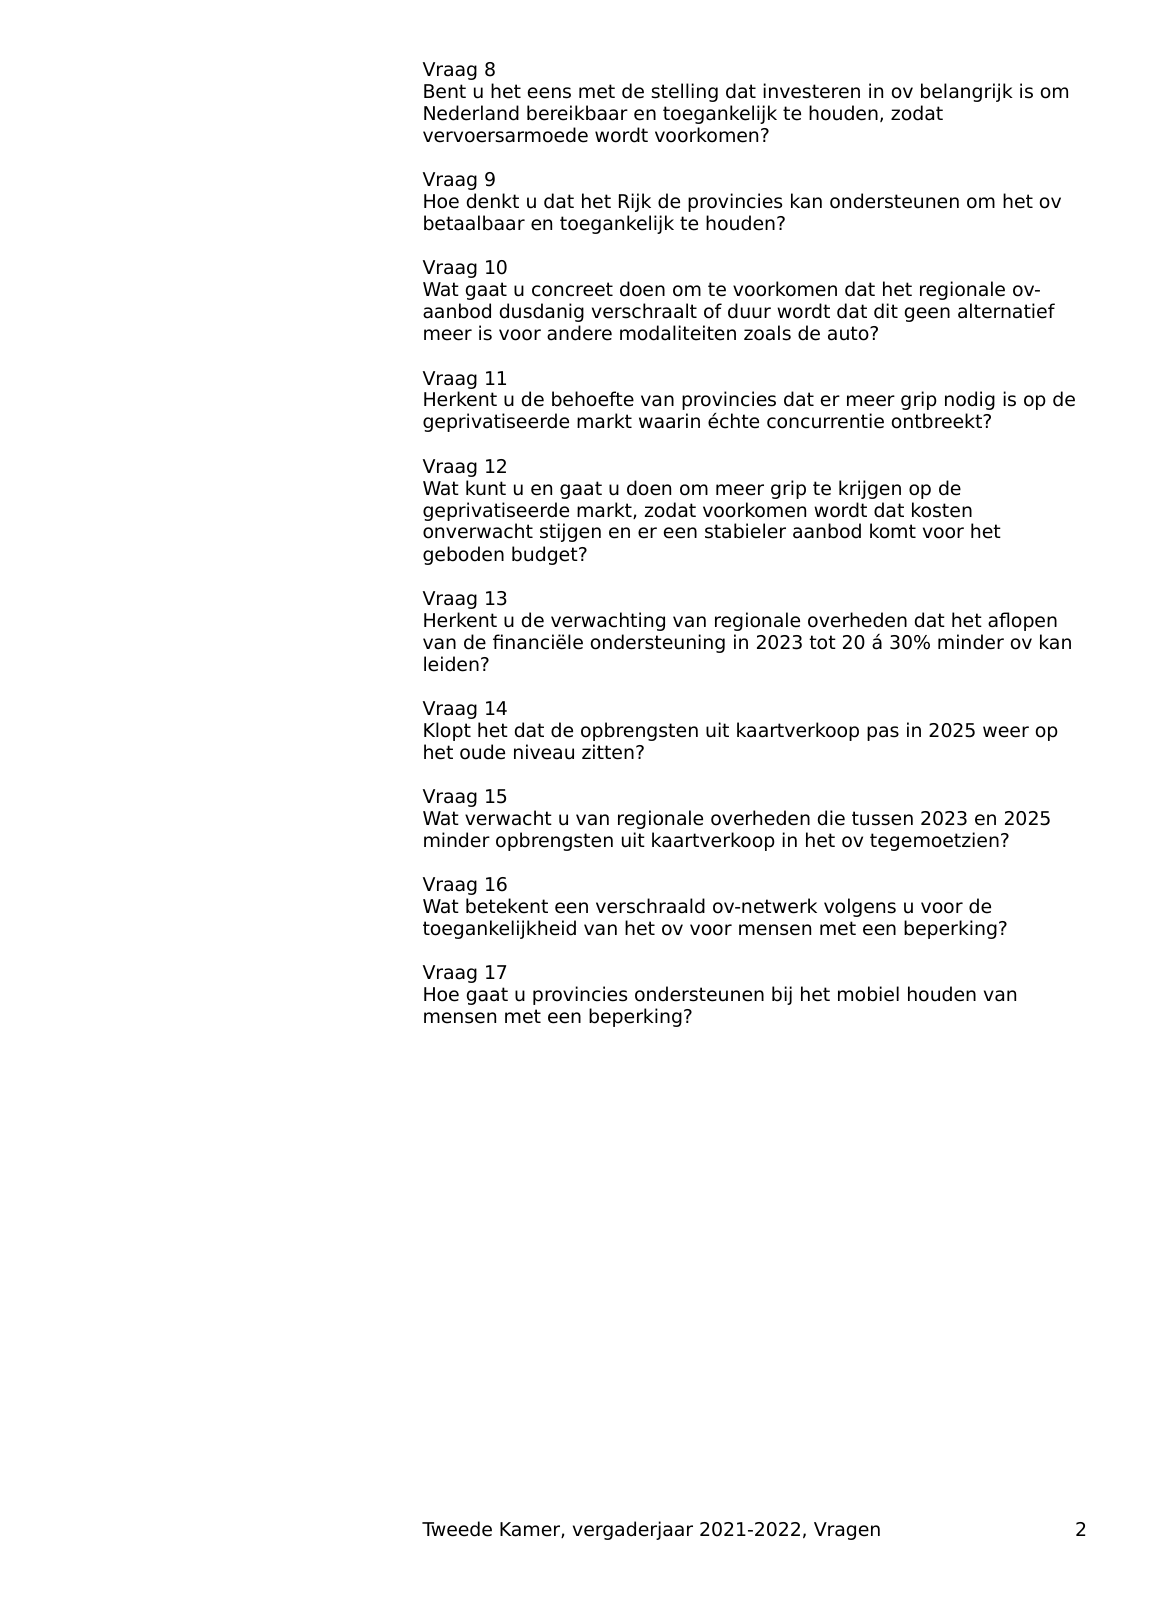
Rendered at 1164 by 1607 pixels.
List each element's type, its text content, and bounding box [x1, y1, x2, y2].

text Wat gaat u concreet doen om te voorkomen dat het regionale ov-aanbod dusdanig verschraalt of duur wordt dat dit geen alternatief meer is voor andere modaliteiten zoals de auto? [422, 279, 1087, 345]
text Wat betekent een verschraald ov-netwerk volgens u voor de toegankelijkheid van het ov voor mensen met een beperking? [422, 896, 1087, 940]
text Vraag 13 [422, 588, 1087, 609]
text Klopt het dat de opbrengsten uit kaartverkoop pas in 2025 weer op het oude niveau zitten? [422, 720, 1087, 764]
text Wat kunt u en gaat u doen om meer grip te krijgen op de geprivatiseerde markt, zodat voorkomen wordt dat kosten onverwacht stijgen en er een stabieler aanbod komt voor het geboden budget? [422, 477, 1087, 565]
text Hoe denkt u dat het Rijk de provincies kan ondersteunen om het ov betaalbaar en toegankelijk te houden? [422, 191, 1087, 235]
text Vraag 8 [422, 59, 1087, 81]
text Vraag 17 [422, 962, 1087, 984]
text Vraag 10 [422, 257, 1087, 279]
text Hoe gaat u provincies ondersteunen bij het mobiel houden van mensen met een beperking? [422, 984, 1087, 1028]
text Herkent u de behoefte van provincies dat er meer grip nodig is op de geprivatiseerde markt waarin échte concurrentie ontbreekt? [422, 389, 1087, 433]
text Wat verwacht u van regionale overheden die tussen 2023 en 2025 minder opbrengsten uit kaartverkoop in het ov tegemoetzien? [422, 808, 1087, 852]
text Vraag 14 [422, 698, 1087, 720]
text Herkent u de verwachting van regionale overheden dat het aflopen van de financiële ondersteuning in 2023 tot 20 á 30% minder ov kan leiden? [422, 609, 1087, 676]
text Vraag 16 [422, 874, 1087, 896]
text Vraag 9 [422, 169, 1087, 191]
text Vraag 11 [422, 367, 1087, 389]
text Vraag 12 [422, 456, 1087, 477]
text Vraag 15 [422, 786, 1087, 808]
text Bent u het eens met de stelling dat investeren in ov belangrijk is om Nederland bereikbaar en toegankelijk te houden, zodat vervoersarmoede wordt voorkomen? [422, 81, 1087, 147]
